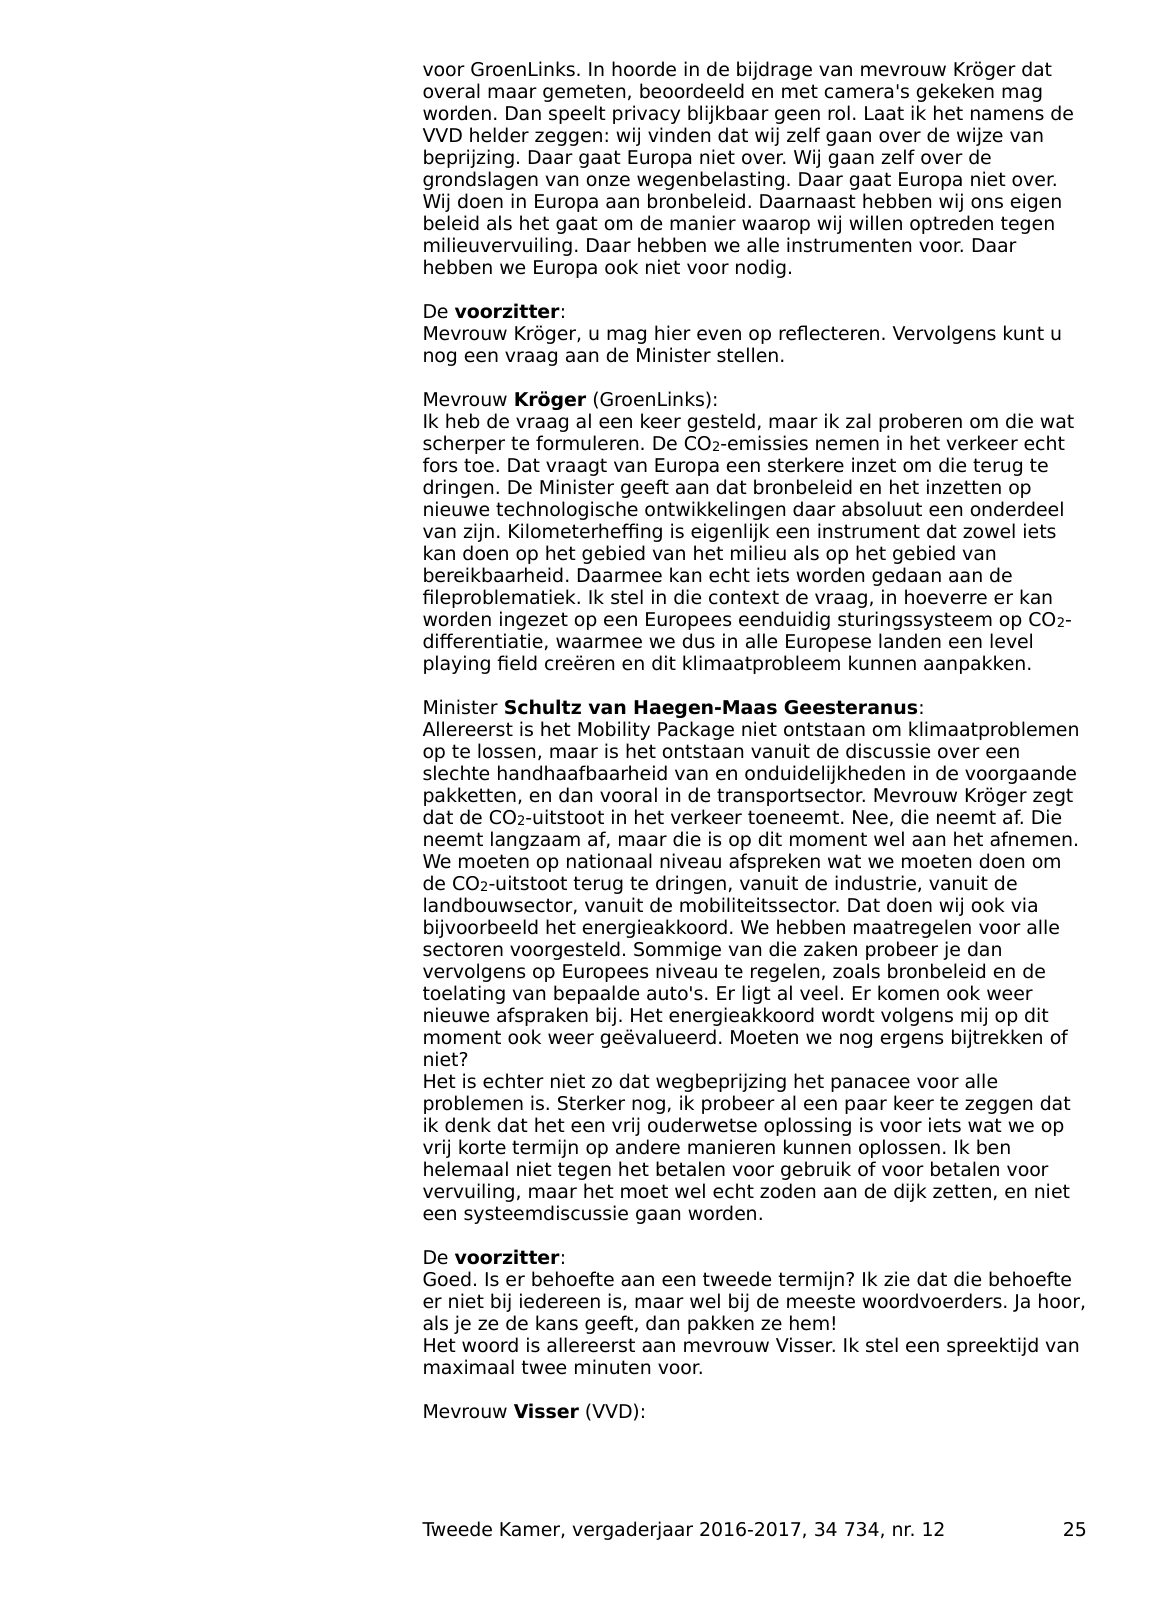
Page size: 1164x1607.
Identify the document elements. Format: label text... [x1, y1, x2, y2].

text Het is echter niet zo dat wegbeprijzing het panacee voor alle problemen is. Sterker nog, ik probeer al een paar keer te zeggen dat ik denk dat het een vrij ouderwetse oplossing is voor iets wat we op vrij korte termijn op andere manieren kunnen oplossen. Ik ben helemaal niet tegen het betalen voor gebruik of voor betalen voor vervuiling, maar het moet wel echt zoden aan de dijk zetten, en niet een systeemdiscussie gaan worden. [422, 1071, 1087, 1224]
text Mevrouw Kröger, u mag hier even op reflecteren. Vervolgens kunt u nog een vraag aan de Minister stellen. [422, 323, 1087, 367]
text Het woord is allereerst aan mevrouw Visser. Ik stel een spreektijd van maximaal twee minuten voor. [422, 1335, 1087, 1379]
text Mevrouw Visser (VVD): [422, 1401, 1087, 1423]
text Mevrouw Kröger (GroenLinks): [422, 389, 1087, 411]
text Goed. Is er behoefte aan een tweede termijn? Ik zie dat die behoefte er niet bij iedereen is, maar wel bij de meeste woordvoerders. Ja hoor, als je ze de kans geeft, dan pakken ze hem! [422, 1269, 1087, 1335]
text De voorzitter: [422, 301, 1087, 323]
text voor GroenLinks. In hoorde in de bijdrage van mevrouw Kröger dat overal maar gemeten, beoordeeld en met camera's gekeken mag worden. Dan speelt privacy blijkbaar geen rol. Laat ik het namens de VVD helder zeggen: wij vinden dat wij zelf gaan over de wijze van beprijzing. Daar gaat Europa niet over. Wij gaan zelf over de grondslagen van onze wegenbelasting. Daar gaat Europa niet over. Wij doen in Europa aan bronbeleid. Daarnaast hebben wij ons eigen beleid als het gaat om de manier waarop wij willen optreden tegen milieuvervuiling. Daar hebben we alle instrumenten voor. Daar hebben we Europa ook niet voor nodig. [422, 59, 1087, 279]
text Minister Schultz van Haegen-Maas Geesteranus: [422, 697, 1087, 719]
text Ik heb de vraag al een keer gesteld, maar ik zal proberen om die wat scherper te formuleren. De CO2-emissies nemen in het verkeer echt fors toe. Dat vraagt van Europa een sterkere inzet om die terug te dringen. De Minister geeft aan dat bronbeleid en het inzetten op nieuwe technologische ontwikkelingen daar absoluut een onderdeel van zijn. Kilometerheffing is eigenlijk een instrument dat zowel iets kan doen op het gebied van het milieu als op het gebied van bereikbaarheid. Daarmee kan echt iets worden gedaan aan de fileproblematiek. Ik stel in die context de vraag, in hoeverre er kan worden ingezet op een Europees eenduidig sturingssysteem op CO2-differentiatie, waarmee we dus in alle Europese landen een level playing field creëren en dit klimaatprobleem kunnen aanpakken. [422, 411, 1087, 675]
text De voorzitter: [422, 1247, 1087, 1269]
text Allereerst is het Mobility Package niet ontstaan om klimaatproblemen op te lossen, maar is het ontstaan vanuit de discussie over een slechte handhaafbaarheid van en onduidelijkheden in de voorgaande pakketten, en dan vooral in de transportsector. Mevrouw Kröger zegt dat de CO2-uitstoot in het verkeer toeneemt. Nee, die neemt af. Die neemt langzaam af, maar die is op dit moment wel aan het afnemen. We moeten op nationaal niveau afspreken wat we moeten doen om de CO2-uitstoot terug te dringen, vanuit de industrie, vanuit de landbouwsector, vanuit de mobiliteitssector. Dat doen wij ook via bijvoorbeeld het energieakkoord. We hebben maatregelen voor alle sectoren voorgesteld. Sommige van die zaken probeer je dan vervolgens op Europees niveau te regelen, zoals bronbeleid en de toelating van bepaalde auto's. Er ligt al veel. Er komen ook weer nieuwe afspraken bij. Het energieakkoord wordt volgens mij op dit moment ook weer geëvalueerd. Moeten we nog ergens bijtrekken of niet? [422, 719, 1087, 1071]
